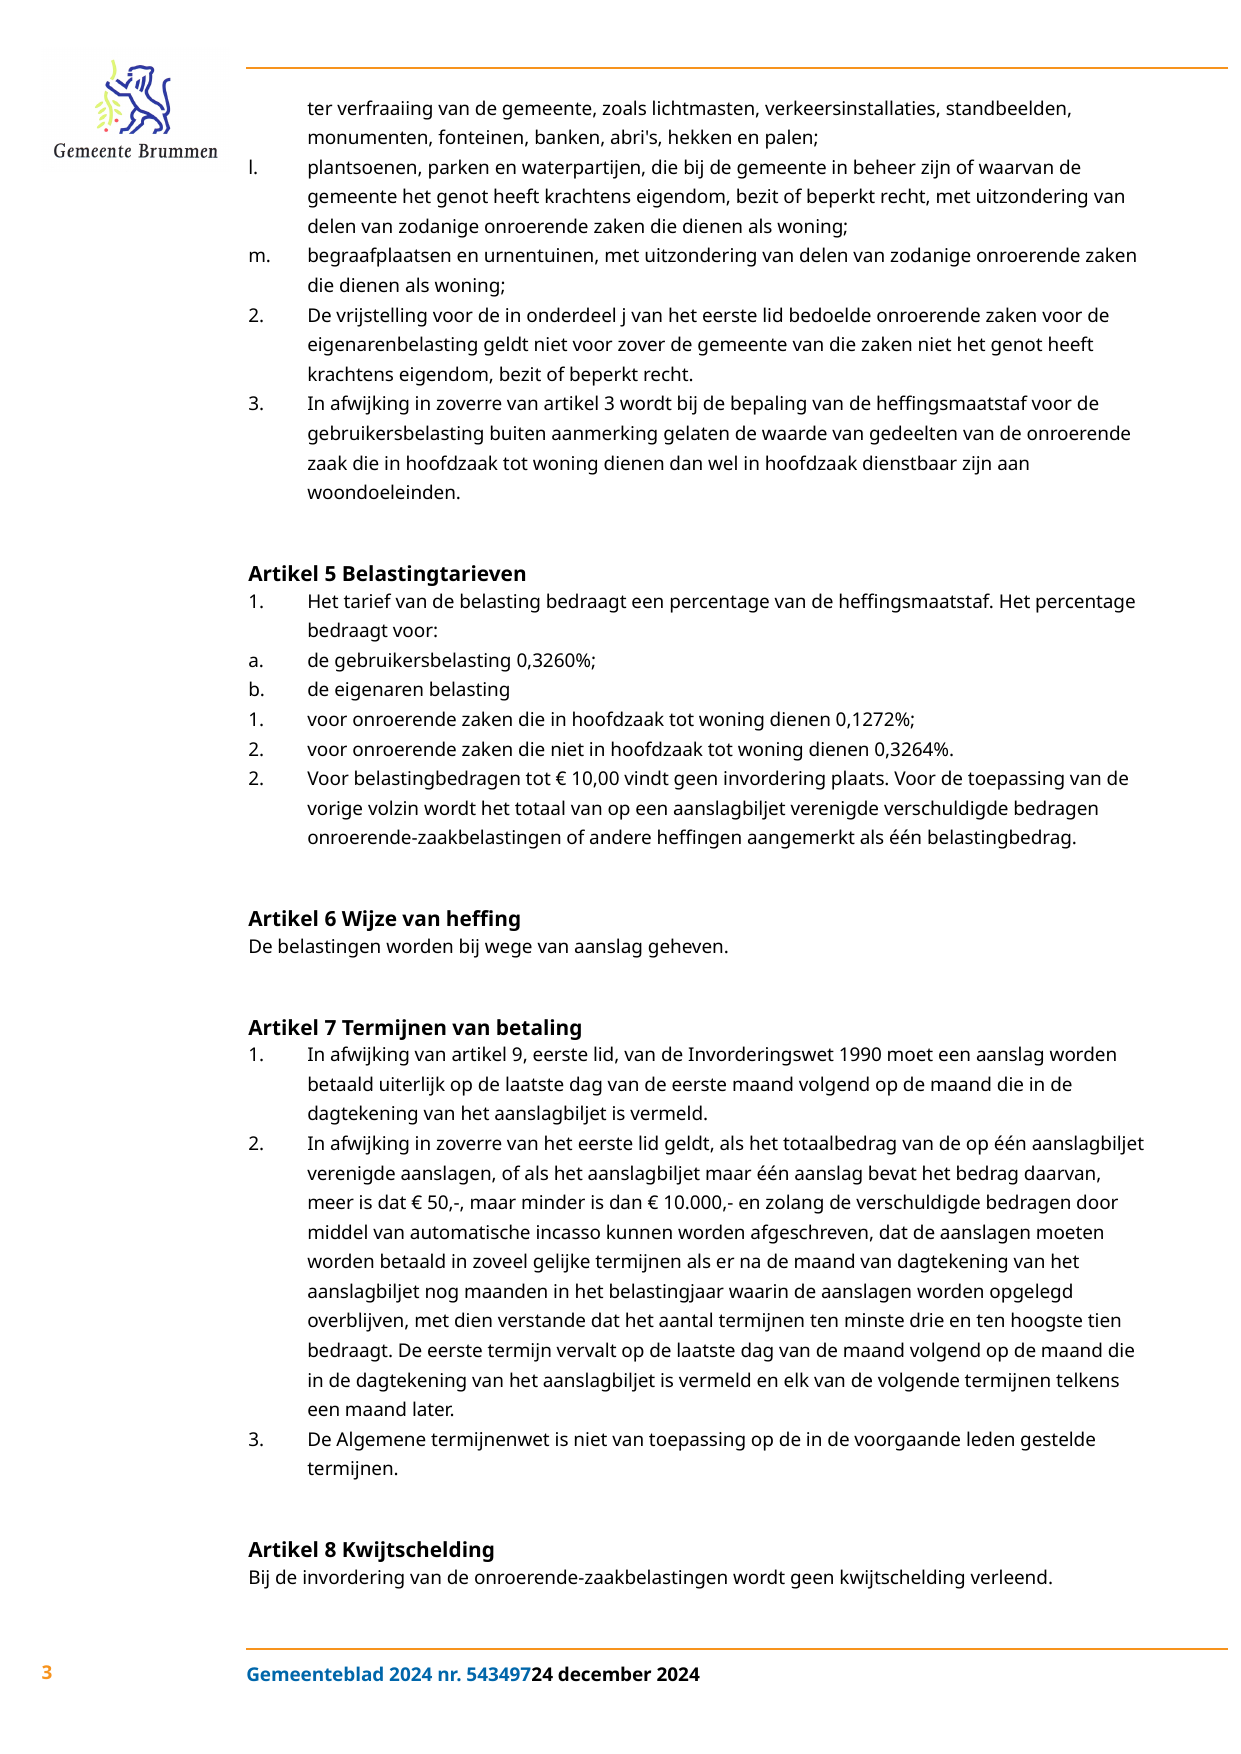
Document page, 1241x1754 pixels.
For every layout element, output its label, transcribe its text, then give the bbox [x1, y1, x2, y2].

list voor onroerende zaken die in hoofdzaak tot woning dienen 0,1272%; [248, 706, 1152, 732]
text Artikel 5 Belastingtarieven [248, 559, 1152, 588]
list De vrijstelling voor de in onderdeel j van het eerste lid bedoelde onroerende zaken voor de eigenarenbelasting geldt niet voor zover de gemeente van die zaken niet het genot heeft krachtens eigendom, bezit of beperkt recht. [248, 302, 1152, 387]
list In afwijking van artikel 9, eerste lid, van de Invorderingswet 1990 moet een aanslag worden betaald uiterlijk op de laatste dag van de eerste maand volgend op de maand die in de dagtekening van het aanslagbiljet is vermeld. [248, 1041, 1152, 1126]
list plantsoenen, parken en waterpartijen, die bij de gemeente in beheer zijn of waarvan de gemeente het genot heeft krachtens eigendom, bezit of beperkt recht, met uitzondering van delen van zodanige onroerende zaken die dienen als woning; [248, 154, 1152, 239]
list In afwijking in zoverre van artikel 3 wordt bij de bepaling van de heffingsmaatstaf voor de gebruikersbelasting buiten aanmerking gelaten de waarde van gedeelten van de onroerende zaak die in hoofdzaak tot woning dienen dan wel in hoofdzaak dienstbaar zijn aan woondoeleinden. [248, 391, 1152, 505]
list De Algemene termijnenwet is niet van toepassing op de in de voorgaande leden gestelde termijnen. [248, 1426, 1152, 1481]
text Artikel 6 Wijze van heffing [248, 904, 1152, 933]
list In afwijking in zoverre van het eerste lid geldt, als het totaalbedrag van de op één aanslagbiljet verenigde aanslagen, of als het aanslagbiljet maar één aanslag bevat het bedrag daarvan, meer is dat € 50,-, maar minder is dan € 10.000,- en zolang de verschuldigde bedragen door middel van automatische incasso kunnen worden afgeschreven, dat de aanslagen moeten worden betaald in zoveel gelijke termijnen als er na de maand van dagtekening van het aanslagbiljet nog maanden in het belastingjaar waarin de aanslagen worden opgelegd overblijven, met dien verstande dat het aantal termijnen ten minste drie en ten hoogste tien bedraagt. De eerste termijn vervalt op de laatste dag van de maand volgend op de maand die in de dagtekening van het aanslagbiljet is vermeld en elk van de volgende termijnen telkens een maand later. [248, 1130, 1152, 1422]
text Artikel 8 Kwijtschelding [248, 1536, 1152, 1564]
list voor onroerende zaken die niet in hoofdzaak tot woning dienen 0,3264%. [248, 736, 1152, 761]
text Bij de invordering van de onroerende-zaakbelastingen wordt geen kwijtschelding verleend. [248, 1564, 1152, 1590]
list Voor belastingbedragen tot € 10,00 vindt geen invordering plaats. Voor de toepassing van de vorige volzin wordt het totaal van op een aanslagbiljet verenigde verschuldigde bedragen onroerende-zaakbelastingen of andere heffingen aangemerkt als één belastingbedrag. [248, 765, 1152, 850]
text De belastingen worden bij wege van aanslag geheven. [248, 933, 1152, 959]
picture [41, 47, 231, 172]
list de eigenaren belasting [248, 677, 1152, 702]
list de gebruikersbelasting 0,3260%; [248, 647, 1152, 673]
list ter verfraaiing van de gemeente, zoals lichtmasten, verkeersinstallaties, standbeelden, monumenten, fonteinen, banken, abri's, hekken en palen; [248, 95, 1152, 150]
text Artikel 7 Termijnen van betaling [248, 1013, 1152, 1041]
list Het tarief van de belasting bedraagt een percentage van de heffingsmaatstaf. Het percentage bedraagt voor: [248, 588, 1152, 643]
list begraafplaatsen en urnentuinen, met uitzondering van delen van zodanige onroerende zaken die dienen als woning; [248, 243, 1152, 298]
